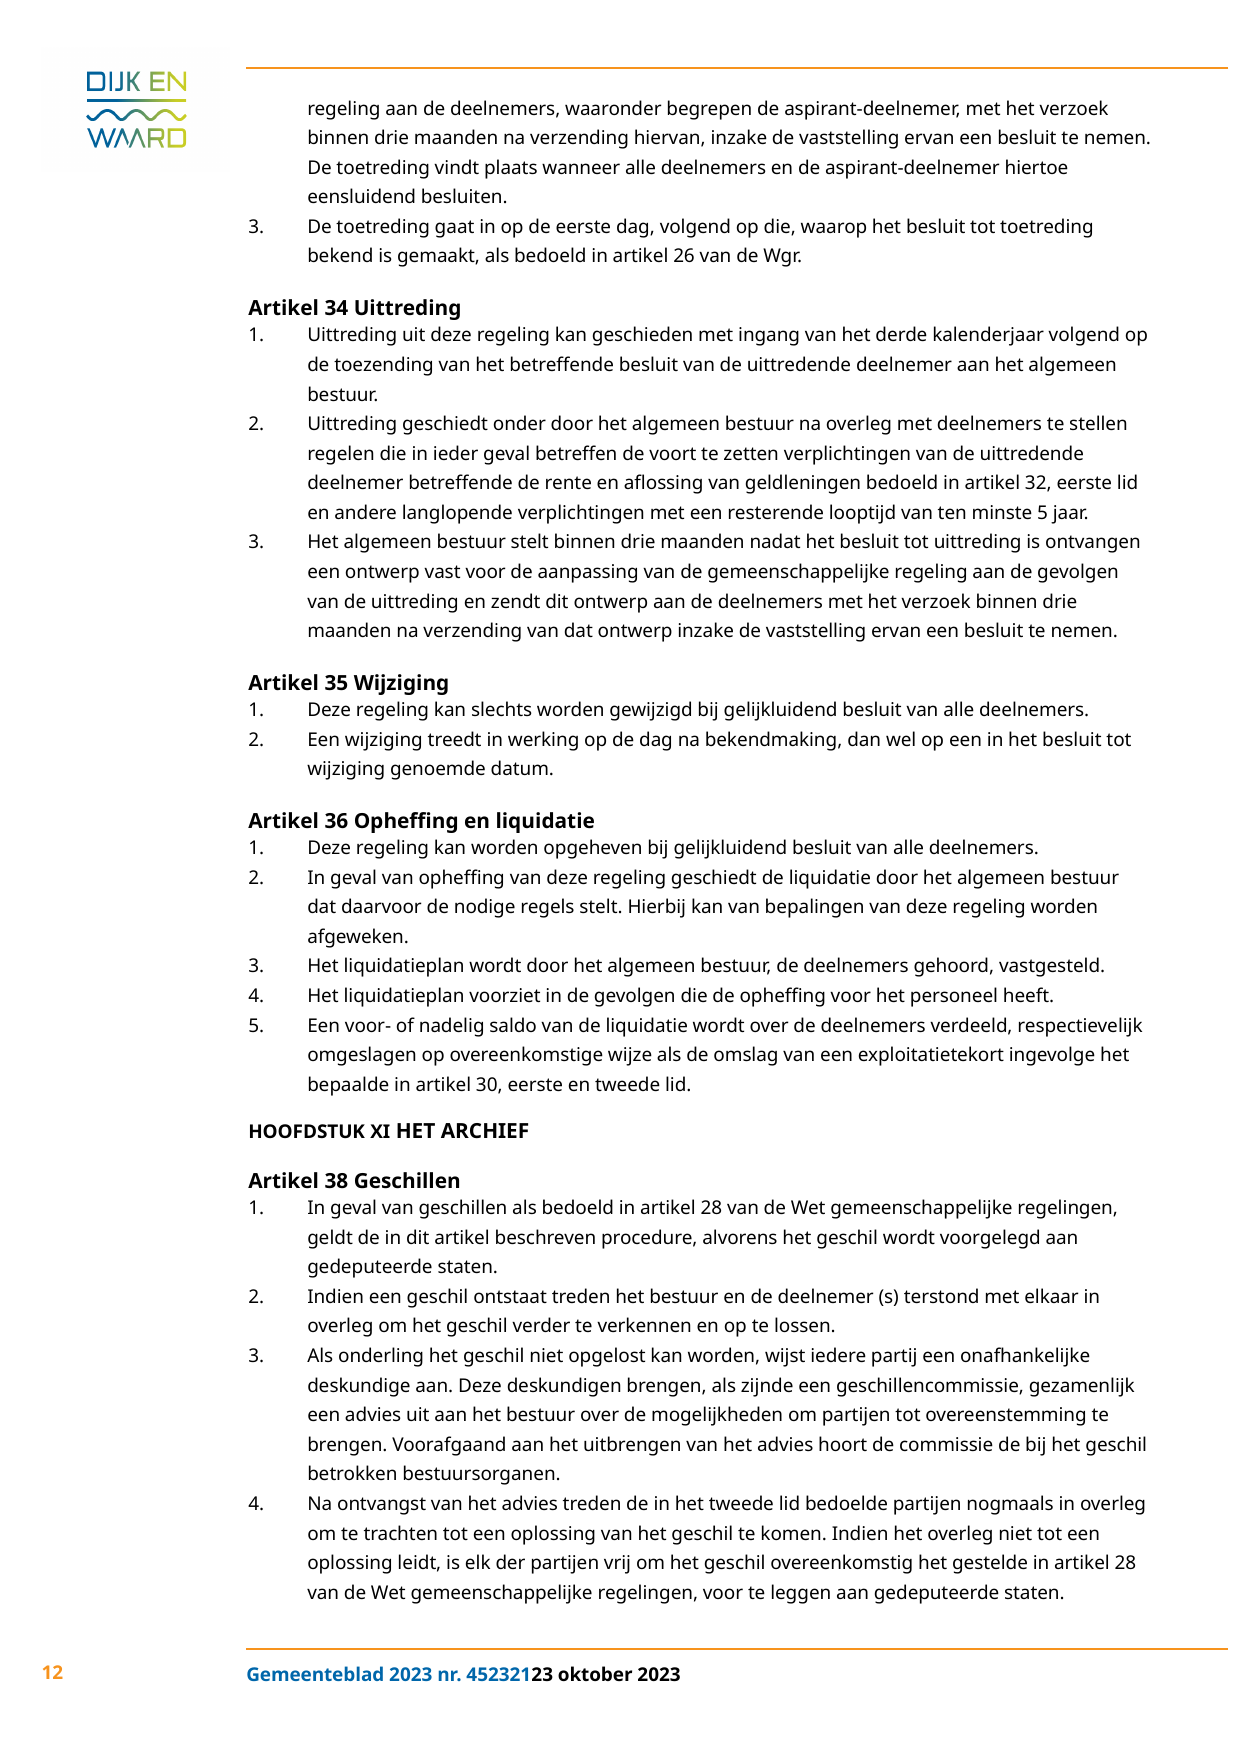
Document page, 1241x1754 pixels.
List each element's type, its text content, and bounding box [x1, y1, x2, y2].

text HOOFDSTUK XI HET ARCHIEF [248, 1117, 1152, 1145]
list regeling aan de deelnemers, waaronder begrepen de aspirant-deelnemer, met het verzoek binnen drie maanden na verzending hiervan, inzake de vaststelling ervan een besluit te nemen. De toetreding vindt plaats wanneer alle deelnemers en de aspirant-deelnemer hiertoe eensluidend besluiten. [248, 95, 1152, 209]
text Artikel 35 Wijziging [248, 668, 1152, 696]
list In geval van opheffing van deze regeling geschiedt de liquidatie door het algemeen bestuur dat daarvoor de nodige regels stelt. Hierbij kan van bepalingen van deze regeling worden afgeweken. [248, 864, 1152, 949]
list Het algemeen bestuur stelt binnen drie maanden nadat het besluit tot uittreding is ontvangen een ontwerp vast voor de aanpassing van de gemeenschappelijke regeling aan de gevolgen van de uittreding en zendt dit ontwerp aan de deelnemers met het verzoek binnen drie maanden na verzending van dat ontwerp inzake de vaststelling ervan een besluit te nemen. [248, 529, 1152, 643]
list In geval van geschillen als bedoeld in artikel 28 van de Wet gemeenschappelijke regelingen, geldt de in dit artikel beschreven procedure, alvorens het geschil wordt voorgelegd aan gedeputeerde staten. [248, 1194, 1152, 1279]
list Uittreding uit deze regeling kan geschieden met ingang van het derde kalenderjaar volgend op de toezending van het betreffende besluit van de uittredende deelnemer aan het algemeen bestuur. [248, 322, 1152, 406]
text Artikel 38 Geschillen [248, 1166, 1152, 1194]
list Als onderling het geschil niet opgelost kan worden, wijst iedere partij een onafhankelijke deskundige aan. Deze deskundigen brengen, als zijnde een geschillencommissie, gezamenlijk een advies uit aan het bestuur over de mogelijkheden om partijen tot overeenstemming te brengen. Voorafgaand aan het uitbrengen van het advies hoort de commissie de bij het geschil betrokken bestuursorganen. [248, 1342, 1152, 1486]
list Na ontvangst van het advies treden de in het tweede lid bedoelde partijen nogmaals in overleg om te trachten tot een oplossing van het geschil te komen. Indien het overleg niet tot een oplossing leidt, is elk der partijen vrij om het geschil overeenkomstig het gestelde in artikel 28 van de Wet gemeenschappelijke regelingen, voor te leggen aan gedeputeerde staten. [248, 1490, 1152, 1604]
list Uittreding geschiedt onder door het algemeen bestuur na overleg met deelnemers te stellen regelen die in ieder geval betreffen de voort te zetten verplichtingen van de uittredende deelnemer betreffende de rente en aflossing van geldleningen bedoeld in artikel 32, eerste lid en andere langlopende verplichtingen met een resterende looptijd van ten minste 5 jaar. [248, 410, 1152, 525]
list Deze regeling kan slechts worden gewijzigd bij gelijkluidend besluit van alle deelnemers. [248, 696, 1152, 722]
list Het liquidatieplan voorziet in de gevolgen die de opheffing voor het personeel heeft. [248, 982, 1152, 1008]
picture [41, 47, 231, 172]
text Artikel 36 Opheffing en liquidatie [248, 806, 1152, 834]
list Het liquidatieplan wordt door het algemeen bestuur, de deelnemers gehoord, vastgesteld. [248, 953, 1152, 978]
list Een wijziging treedt in werking op de dag na bekendmaking, dan wel op een in het besluit tot wijziging genoemde datum. [248, 726, 1152, 781]
text Artikel 34 Uittreding [248, 293, 1152, 322]
list De toetreding gaat in op de eerste dag, volgend op die, waarop het besluit tot toetreding bekend is gemaakt, als bedoeld in artikel 26 van de Wgr. [248, 213, 1152, 268]
list Deze regeling kan worden opgeheven bij gelijkluidend besluit van alle deelnemers. [248, 834, 1152, 860]
list Een voor- of nadelig saldo van de liquidatie wordt over de deelnemers verdeeld, respectievelijk omgeslagen op overeenkomstige wijze als de omslag van een exploitatietekort ingevolge het bepaalde in artikel 30, eerste en tweede lid. [248, 1012, 1152, 1097]
list Indien een geschil ontstaat treden het bestuur en de deelnemer (s) terstond met elkaar in overleg om het geschil verder te verkennen en op te lossen. [248, 1283, 1152, 1338]
